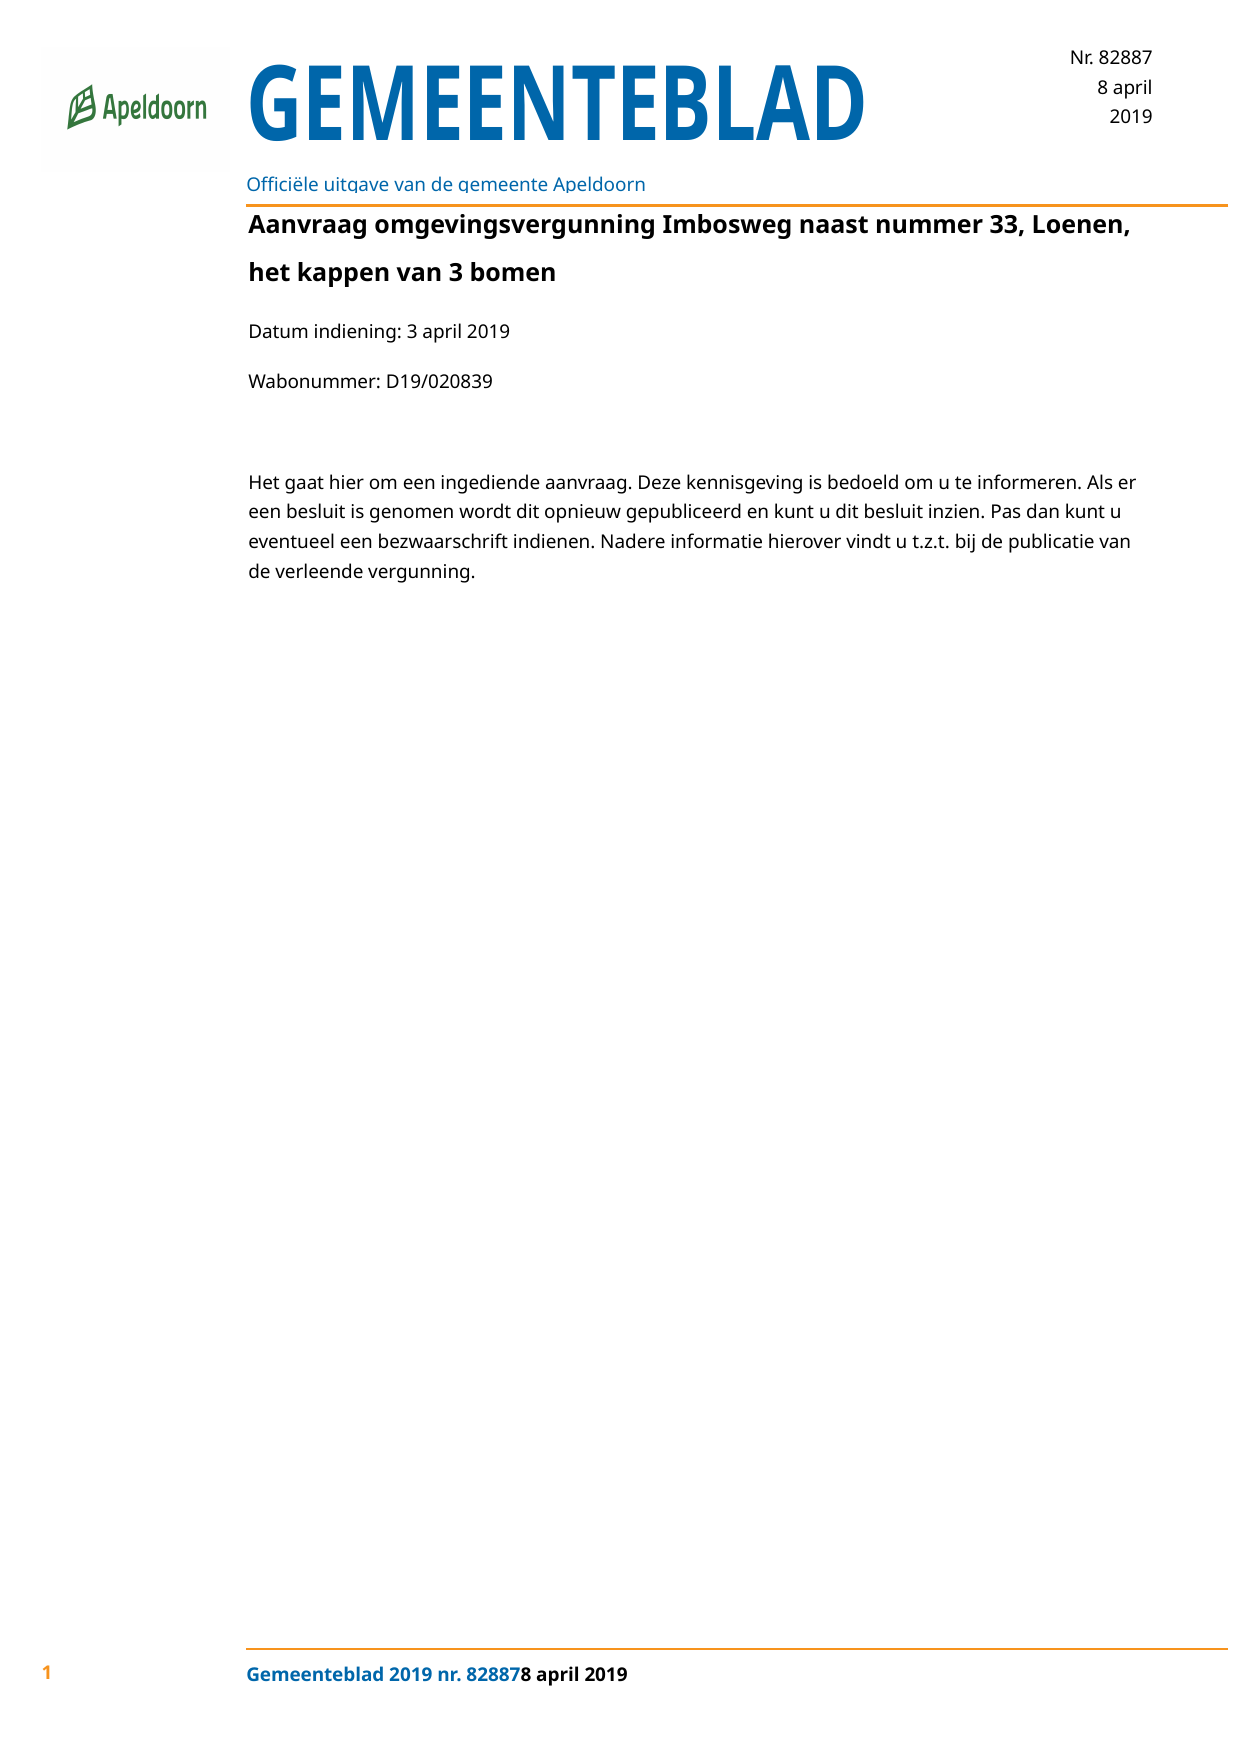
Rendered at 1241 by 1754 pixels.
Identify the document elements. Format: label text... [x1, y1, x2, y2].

text Aanvraag omgevingsvergunning Imbosweg naast nummer 33, Loenen, het kappen van 3 bomen [248, 207, 1152, 288]
text Het gaat hier om een ingediende aanvraag. Deze kennisgeving is bedoeld om u te informeren. Als er een besluit is genomen wordt dit opnieuw gepubliceerd en kunt u dit besluit inzien. Pas dan kunt u eventueel een bezwaarschrift indienen. Nadere informatie hierover vindt u t.z.t. bij de publicatie van de verleende vergunning. [248, 469, 1152, 584]
picture [41, 47, 231, 172]
text Wabonummer: D19/020839 [248, 368, 1152, 394]
text Datum indiening: 3 april 2019 [248, 318, 1152, 344]
